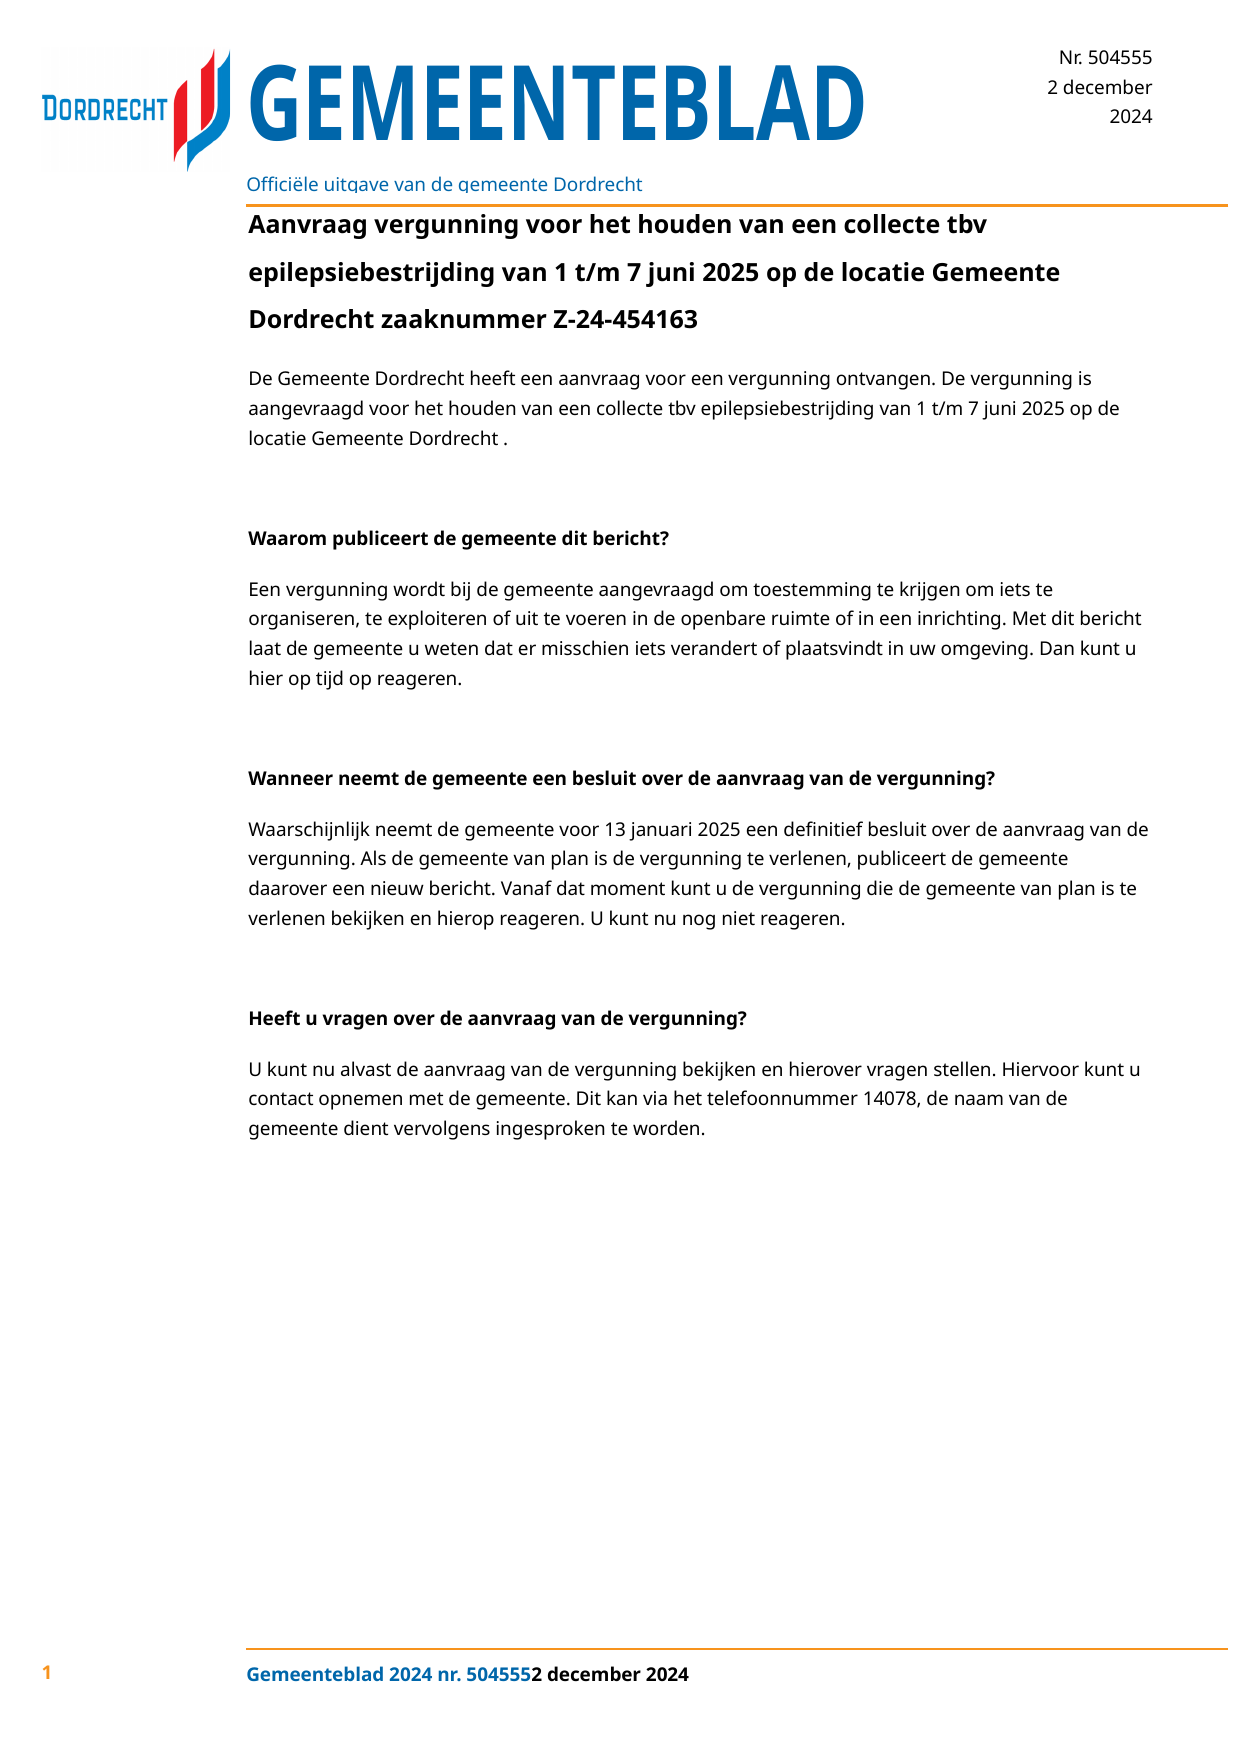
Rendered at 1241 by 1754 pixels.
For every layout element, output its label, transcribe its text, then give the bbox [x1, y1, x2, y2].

text Een vergunning wordt bij de gemeente aangevraagd om toestemming te krijgen om iets te organiseren, te exploiteren of uit te voeren in de openbare ruimte of in een inrichting. Met dit bericht laat de gemeente u weten dat er misschien iets verandert of plaatsvindt in uw omgeving. Dan kunt u hier op tijd op reageren. [248, 576, 1152, 690]
text Waarschijnlijk neemt de gemeente voor 13 januari 2025 een definitief besluit over de aanvraag van de vergunning. Als de gemeente van plan is de vergunning te verlenen, publiceert de gemeente daarover een nieuw bericht. Vanaf dat moment kunt u de vergunning die de gemeente van plan is te verlenen bekijken en hierop reageren. U kunt nu nog niet reageren. [248, 816, 1152, 930]
text Aanvraag vergunning voor het houden van een collecte tbv epilepsiebestrijding van 1 t/m 7 juni 2025 op de locatie Gemeente Dordrecht zaaknummer Z-24-454163 [248, 207, 1152, 336]
text Heeft u vragen over de aanvraag van de vergunning? [248, 1006, 1152, 1031]
text U kunt nu alvast de aanvraag van de vergunning bekijken en hierover vragen stellen. Hiervoor kunt u contact opnemen met de gemeente. Dit kan via het telefoonnummer 14078, de naam van de gemeente dient vervolgens ingesproken te worden. [248, 1056, 1152, 1141]
text Waarom publiceert de gemeente dit bericht? [248, 526, 1152, 551]
text De Gemeente Dordrecht heeft een aanvraag voor een vergunning ontvangen. De vergunning is aangevraagd voor het houden van een collecte tbv epilepsiebestrijding van 1 t/m 7 juni 2025 op de locatie Gemeente Dordrecht . [248, 366, 1152, 450]
text Wanneer neemt de gemeente een besluit over de aanvraag van de vergunning? [248, 766, 1152, 791]
picture [41, 47, 231, 172]
